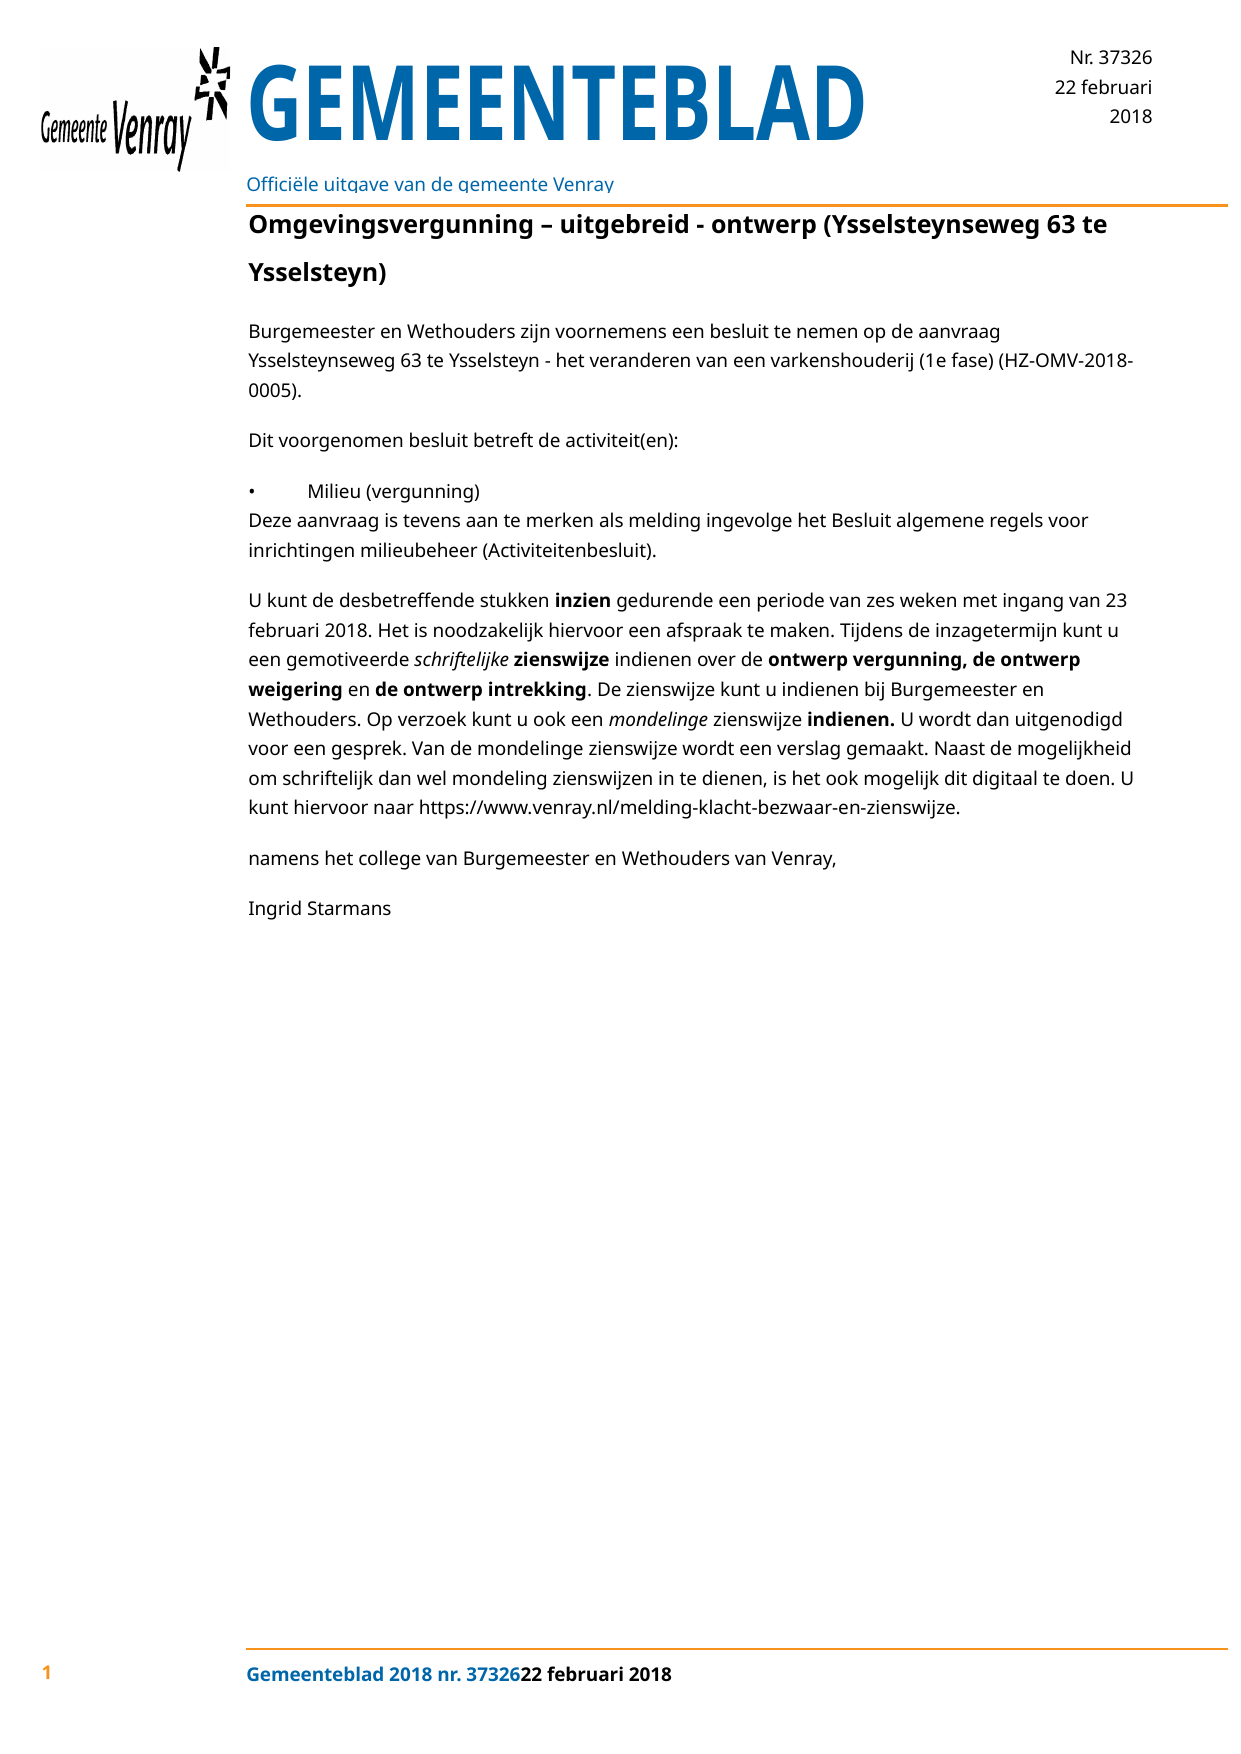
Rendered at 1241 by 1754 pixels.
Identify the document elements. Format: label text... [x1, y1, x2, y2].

text Burgemeester en Wethouders zijn voornemens een besluit te nemen op de aanvraag Ysselsteynseweg 63 te Ysselsteyn - het veranderen van een varkenshouderij (1e fase) (HZ-OMV-2018-0005). [248, 318, 1152, 403]
list Milieu (vergunning) [248, 478, 1152, 504]
text Omgevingsvergunning – uitgebreid - ontwerp (Ysselsteynseweg 63 te Ysselsteyn) [248, 207, 1152, 288]
text Dit voorgenomen besluit betreft de activiteit(en): [248, 427, 1152, 453]
picture [41, 47, 231, 172]
text namens het college van Burgemeester en Wethouders van Venray, [248, 845, 1152, 871]
text Ingrid Starmans [248, 895, 1152, 921]
text U kunt de desbetreffende stukken inzien gedurende een periode van zes weken met ingang van 23 februari 2018. Het is noodzakelijk hiervoor een afspraak te maken. Tijdens de inzagetermijn kunt u een gemotiveerde schriftelijke zienswijze indienen over de ontwerp vergunning, de ontwerp weigering en de ontwerp intrekking. De zienswijze kunt u indienen bij Burgemeester en Wethouders. Op verzoek kunt u ook een mondelinge zienswijze indienen. U wordt dan uitgenodigd voor een gesprek. Van de mondelinge zienswijze wordt een verslag gemaakt. Naast de mogelijkheid om schriftelijk dan wel mondeling zienswijzen in te dienen, is het ook mogelijk dit digitaal te doen. U kunt hiervoor naar https://www.venray.nl/melding-klacht-bezwaar-en-zienswijze. [248, 587, 1152, 820]
text Deze aanvraag is tevens aan te merken als melding ingevolge het Besluit algemene regels voor inrichtingen milieubeheer (Activiteitenbesluit). [248, 507, 1152, 563]
